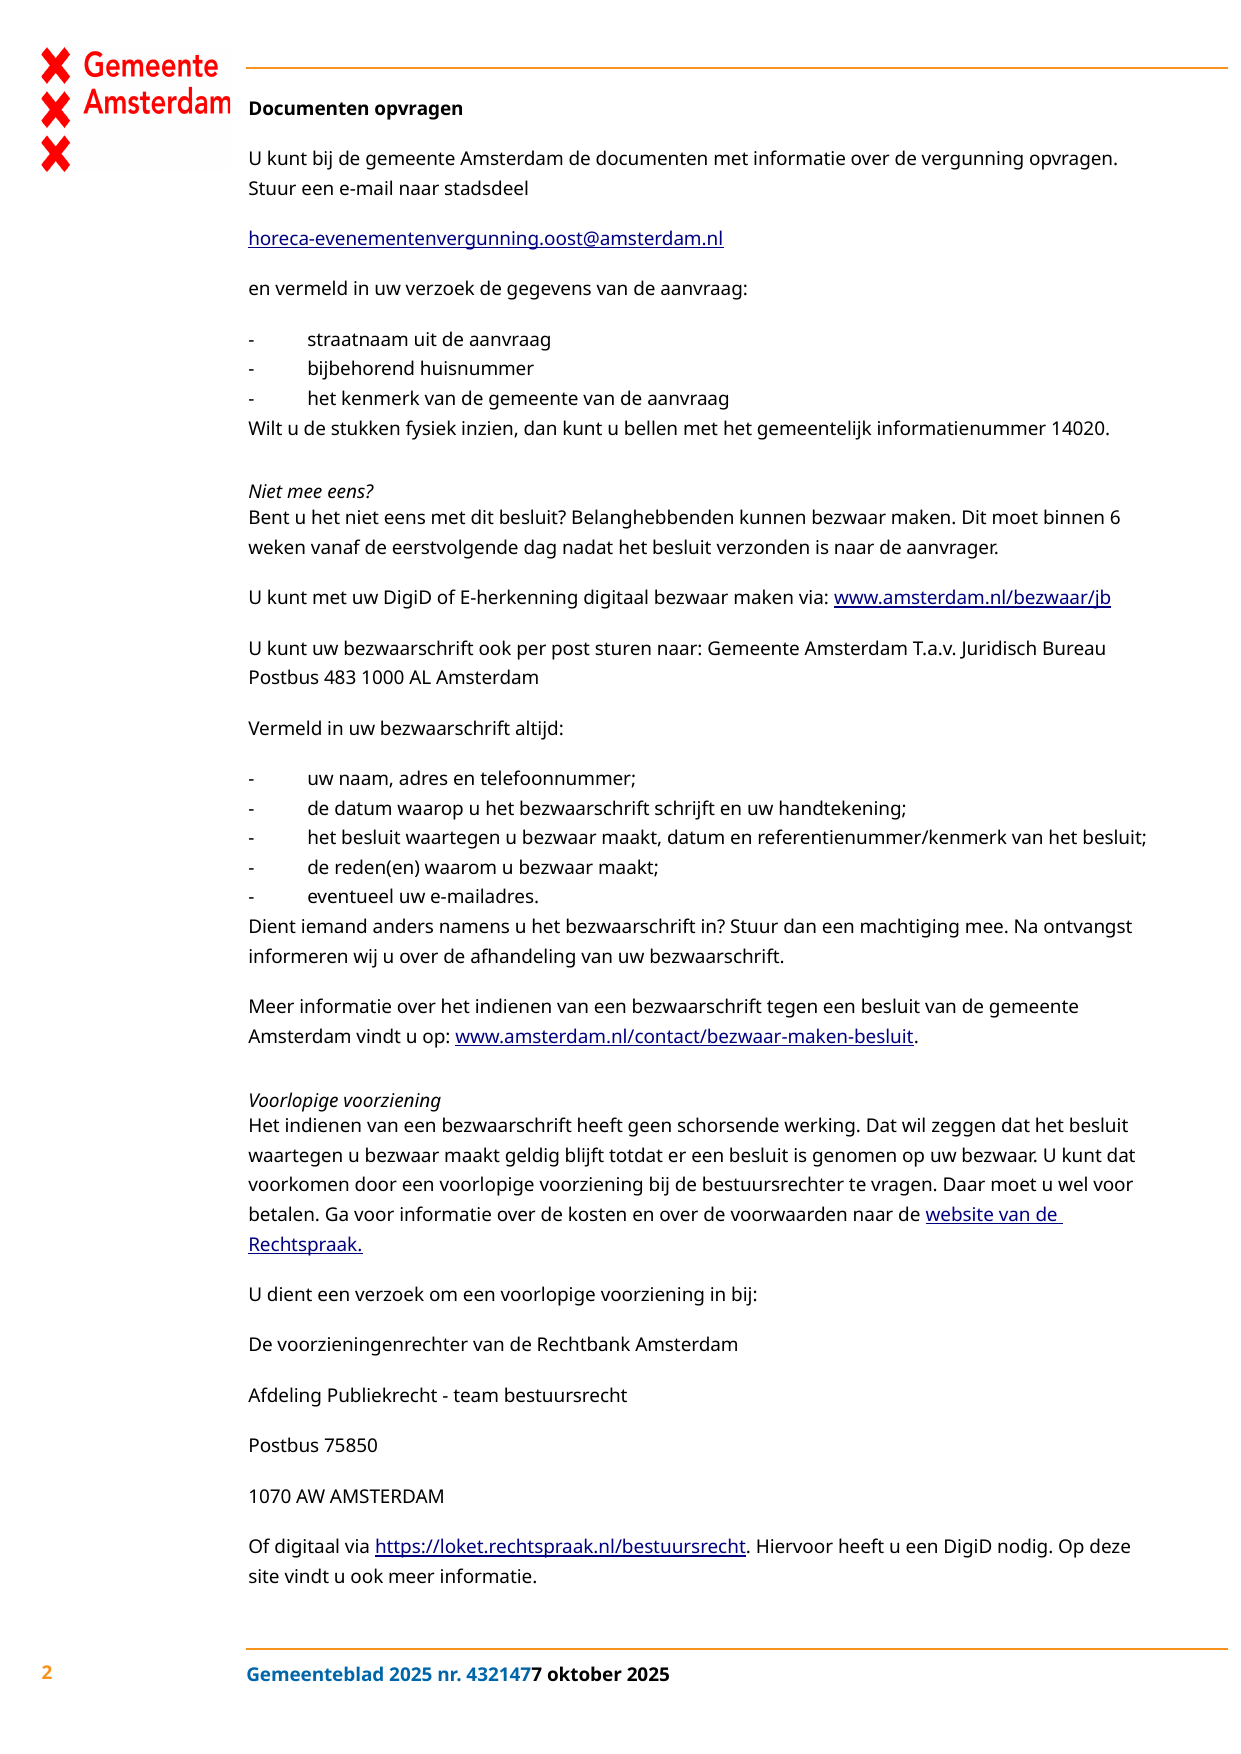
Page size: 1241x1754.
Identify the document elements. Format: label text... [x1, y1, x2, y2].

list eventueel uw e-mailadres. [248, 884, 1152, 909]
text Afdeling Publiekrecht - team bestuursrecht [248, 1382, 1152, 1408]
text Het indienen van een bezwaarschrift heeft geen schorsende werking. Dat wil zeggen dat het besluit waartegen u bezwaar maakt geldig blijft totdat er een besluit is genomen op uw bezwaar. U kunt dat voorkomen door een voorlopige voorziening bij de bestuursrechter te vragen. Daar moet u wel voor betalen. Ga voor informatie over de kosten en over de voorwaarden naar de website van de Rechtspraak. [248, 1112, 1152, 1257]
text Voorlopige voorziening [248, 1087, 1152, 1112]
list uw naam, adres en telefoonnummer; [248, 765, 1152, 791]
text Dient iemand anders namens u het bezwaarschrift in? Stuur dan een machtiging mee. Na ontvangst informeren wij u over de afhandeling van uw bezwaarschrift. [248, 913, 1152, 968]
text Of digitaal via https://loket.rechtspraak.nl/bestuursrecht. Hiervoor heeft u een DigiD nodig. Op deze site vindt u ook meer informatie. [248, 1533, 1152, 1589]
text U kunt bij de gemeente Amsterdam de documenten met informatie over de vergunning opvragen. Stuur een e-mail naar stadsdeel [248, 145, 1152, 201]
text en vermeld in uw verzoek de gegevens van de aanvraag: [248, 276, 1152, 301]
text Wilt u de stukken fysiek inzien, dan kunt u bellen met het gemeentelijk informatienummer 14020. [248, 415, 1152, 441]
list straatnaam uit de aanvraag [248, 326, 1152, 352]
text U dient een verzoek om een voorlopige voorziening in bij: [248, 1281, 1152, 1307]
list het besluit waartegen u bezwaar maakt, datum en referentienummer/kenmerk van het besluit; [248, 824, 1152, 850]
list de reden(en) waarom u bezwaar maakt; [248, 854, 1152, 880]
list bijbehorend huisnummer [248, 356, 1152, 381]
text Niet mee eens? [248, 479, 1152, 504]
text horeca-evenementenvergunning.oost@amsterdam.nl [248, 225, 1152, 251]
text Meer informatie over het indienen van een bezwaarschrift tegen een besluit van de gemeente Amsterdam vindt u op: www.amsterdam.nl/contact/bezwaar-maken-besluit. [248, 993, 1152, 1048]
list de datum waarop u het bezwaarschrift schrijft en uw handtekening; [248, 795, 1152, 821]
text U kunt met uw DigiD of E-herkenning digitaal bezwaar maken via: www.amsterdam.nl/bezwaar/jb [248, 584, 1152, 610]
text Documenten opvragen [248, 95, 1152, 121]
text 1070 AW AMSTERDAM [248, 1483, 1152, 1509]
text De voorzieningenrechter van de Rechtbank Amsterdam [248, 1332, 1152, 1357]
text Vermeld in uw bezwaarschrift altijd: [248, 715, 1152, 741]
text Bent u het niet eens met dit besluit? Belanghebbenden kunnen bezwaar maken. Dit moet binnen 6 weken vanaf de eerstvolgende dag nadat het besluit verzonden is naar de aanvrager. [248, 504, 1152, 560]
text Postbus 75850 [248, 1432, 1152, 1458]
text U kunt uw bezwaarschrift ook per post sturen naar: Gemeente Amsterdam T.a.v. Juridisch Bureau Postbus 483 1000 AL Amsterdam [248, 635, 1152, 690]
list het kenmerk van de gemeente van de aanvraag [248, 385, 1152, 411]
picture [41, 47, 231, 172]
